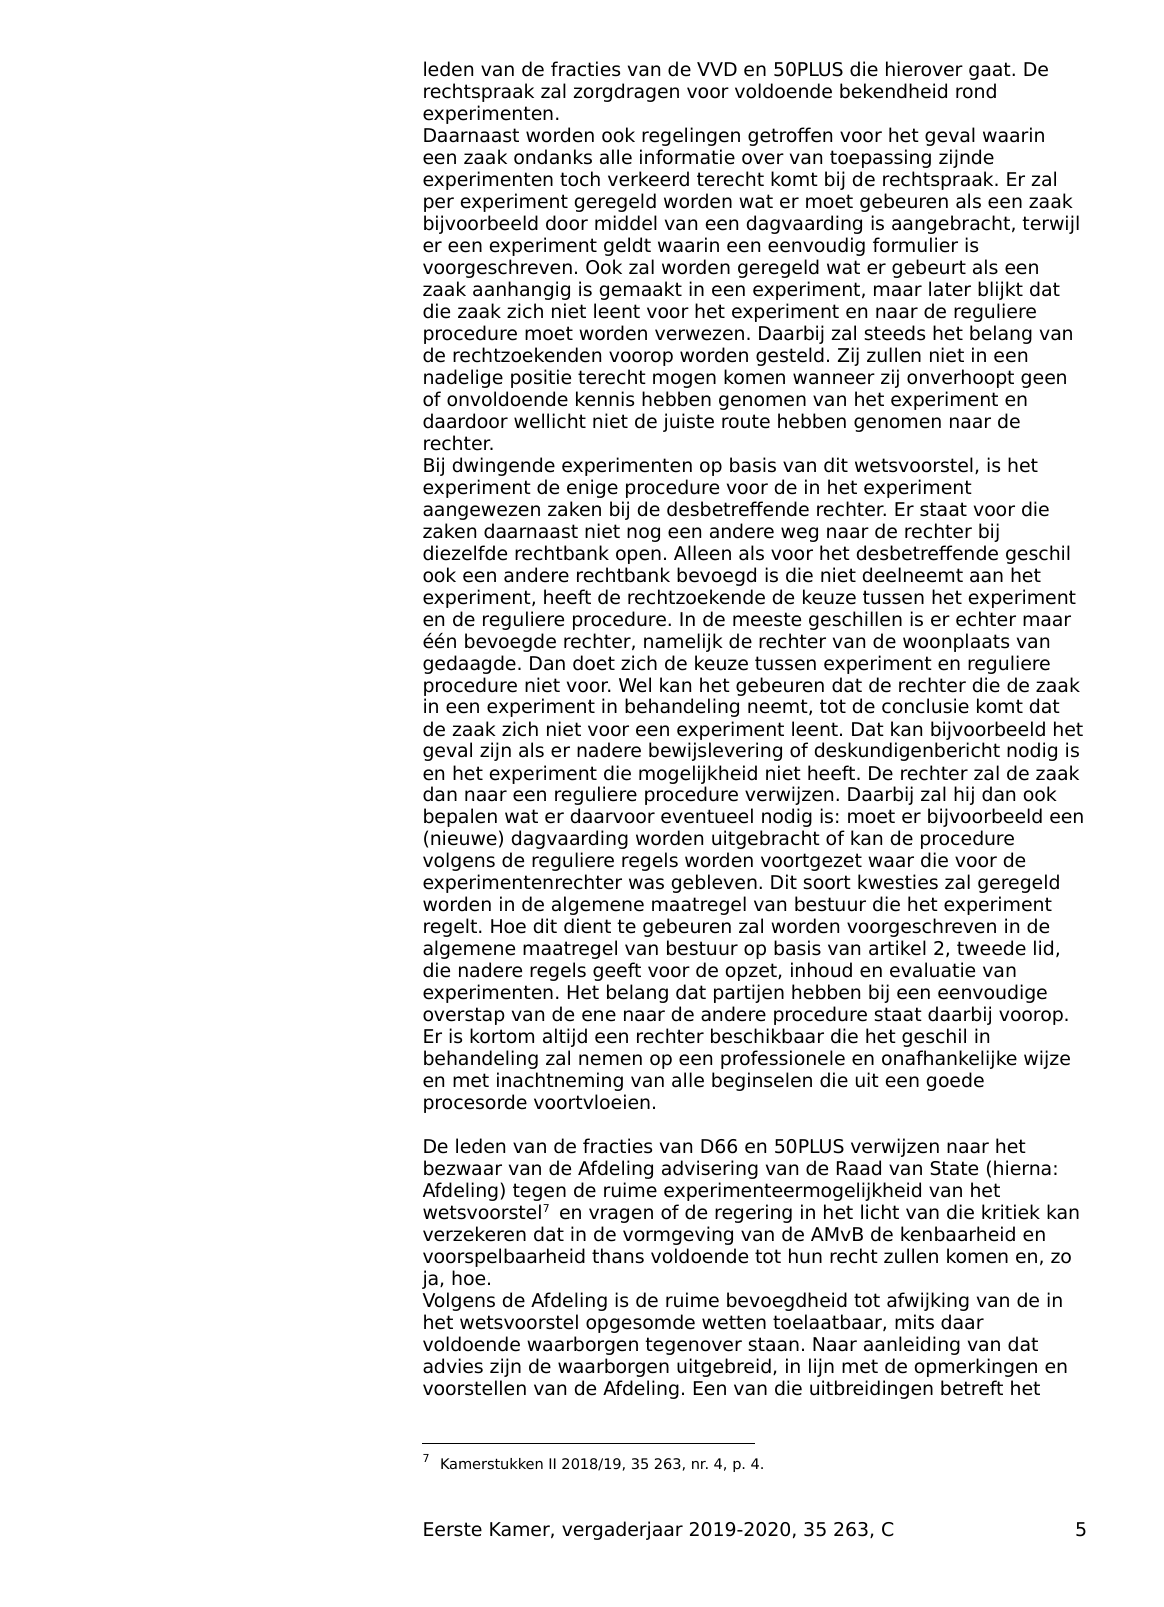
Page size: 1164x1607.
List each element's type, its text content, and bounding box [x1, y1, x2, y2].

text leden van de fracties van de VVD en 50PLUS die hierover gaat. De rechtspraak zal zorgdragen voor voldoende bekendheid rond experimenten. [422, 59, 1087, 125]
text Volgens de Afdeling is de ruime bevoegdheid tot afwijking van de in het wetsvoorstel opgesomde wetten toelaatbaar, mits daar voldoende waarborgen tegenover staan. Naar aanleiding van dat advies zijn de waarborgen uitgebreid, in lijn met de opmerkingen en voorstellen van de Afdeling. Een van die uitbreidingen betreft het [422, 1290, 1087, 1400]
text Kamerstukken II 2018/19, 35 263, nr. 4, p. 4. [422, 1452, 1087, 1474]
text Bij dwingende experimenten op basis van dit wetsvoorstel, is het experiment de enige procedure voor de in het experiment aangewezen zaken bij de desbetreffende rechter. Er staat voor die zaken daarnaast niet nog een andere weg naar de rechter bij diezelfde rechtbank open. Alleen als voor het desbetreffende geschil ook een andere rechtbank bevoegd is die niet deelneemt aan het experiment, heeft de rechtzoekende de keuze tussen het experiment en de reguliere procedure. In de meeste geschillen is er echter maar één bevoegde rechter, namelijk de rechter van de woonplaats van gedaagde. Dan doet zich de keuze tussen experiment en reguliere procedure niet voor. Wel kan het gebeuren dat de rechter die de zaak in een experiment in behandeling neemt, tot de conclusie komt dat de zaak zich niet voor een experiment leent. Dat kan bijvoorbeeld het geval zijn als er nadere bewijslevering of deskundigenbericht nodig is en het experiment die mogelijkheid niet heeft. De rechter zal de zaak dan naar een reguliere procedure verwijzen. Daarbij zal hij dan ook bepalen wat er daarvoor eventueel nodig is: moet er bijvoorbeeld een (nieuwe) dagvaarding worden uitgebracht of kan de procedure volgens de reguliere regels worden voortgezet waar die voor de experimentenrechter was gebleven. Dit soort kwesties zal geregeld worden in de algemene maatregel van bestuur die het experiment regelt. Hoe dit dient te gebeuren zal worden voorgeschreven in de algemene maatregel van bestuur op basis van artikel 2, tweede lid, die nadere regels geeft voor de opzet, inhoud en evaluatie van experimenten. Het belang dat partijen hebben bij een eenvoudige overstap van de ene naar de andere procedure staat daarbij voorop. Er is kortom altijd een rechter beschikbaar die het geschil in behandeling zal nemen op een professionele en onafhankelijke wijze en met inachtneming van alle beginselen die uit een goede procesorde voortvloeien. [422, 455, 1087, 1114]
text De leden van de fracties van D66 en 50PLUS verwijzen naar het bezwaar van de Afdeling advisering van de Raad van State (hierna: Afdeling) tegen de ruime experimenteermogelijkheid van het wetsvoorstel en vragen of de regering in het licht van die kritiek kan verzekeren dat in de vormgeving van de AMvB de kenbaarheid en voorspelbaarheid thans voldoende tot hun recht zullen komen en, zo ja, hoe. [422, 1136, 1087, 1290]
text Daarnaast worden ook regelingen getroffen voor het geval waarin een zaak ondanks alle informatie over van toepassing zijnde experimenten toch verkeerd terecht komt bij de rechtspraak. Er zal per experiment geregeld worden wat er moet gebeuren als een zaak bijvoorbeeld door middel van een dagvaarding is aangebracht, terwijl er een experiment geldt waarin een eenvoudig formulier is voorgeschreven. Ook zal worden geregeld wat er gebeurt als een zaak aanhangig is gemaakt in een experiment, maar later blijkt dat die zaak zich niet leent voor het experiment en naar de reguliere procedure moet worden verwezen. Daarbij zal steeds het belang van de rechtzoekenden voorop worden gesteld. Zij zullen niet in een nadelige positie terecht mogen komen wanneer zij onverhoopt geen of onvoldoende kennis hebben genomen van het experiment en daardoor wellicht niet de juiste route hebben genomen naar de rechter. [422, 125, 1087, 455]
